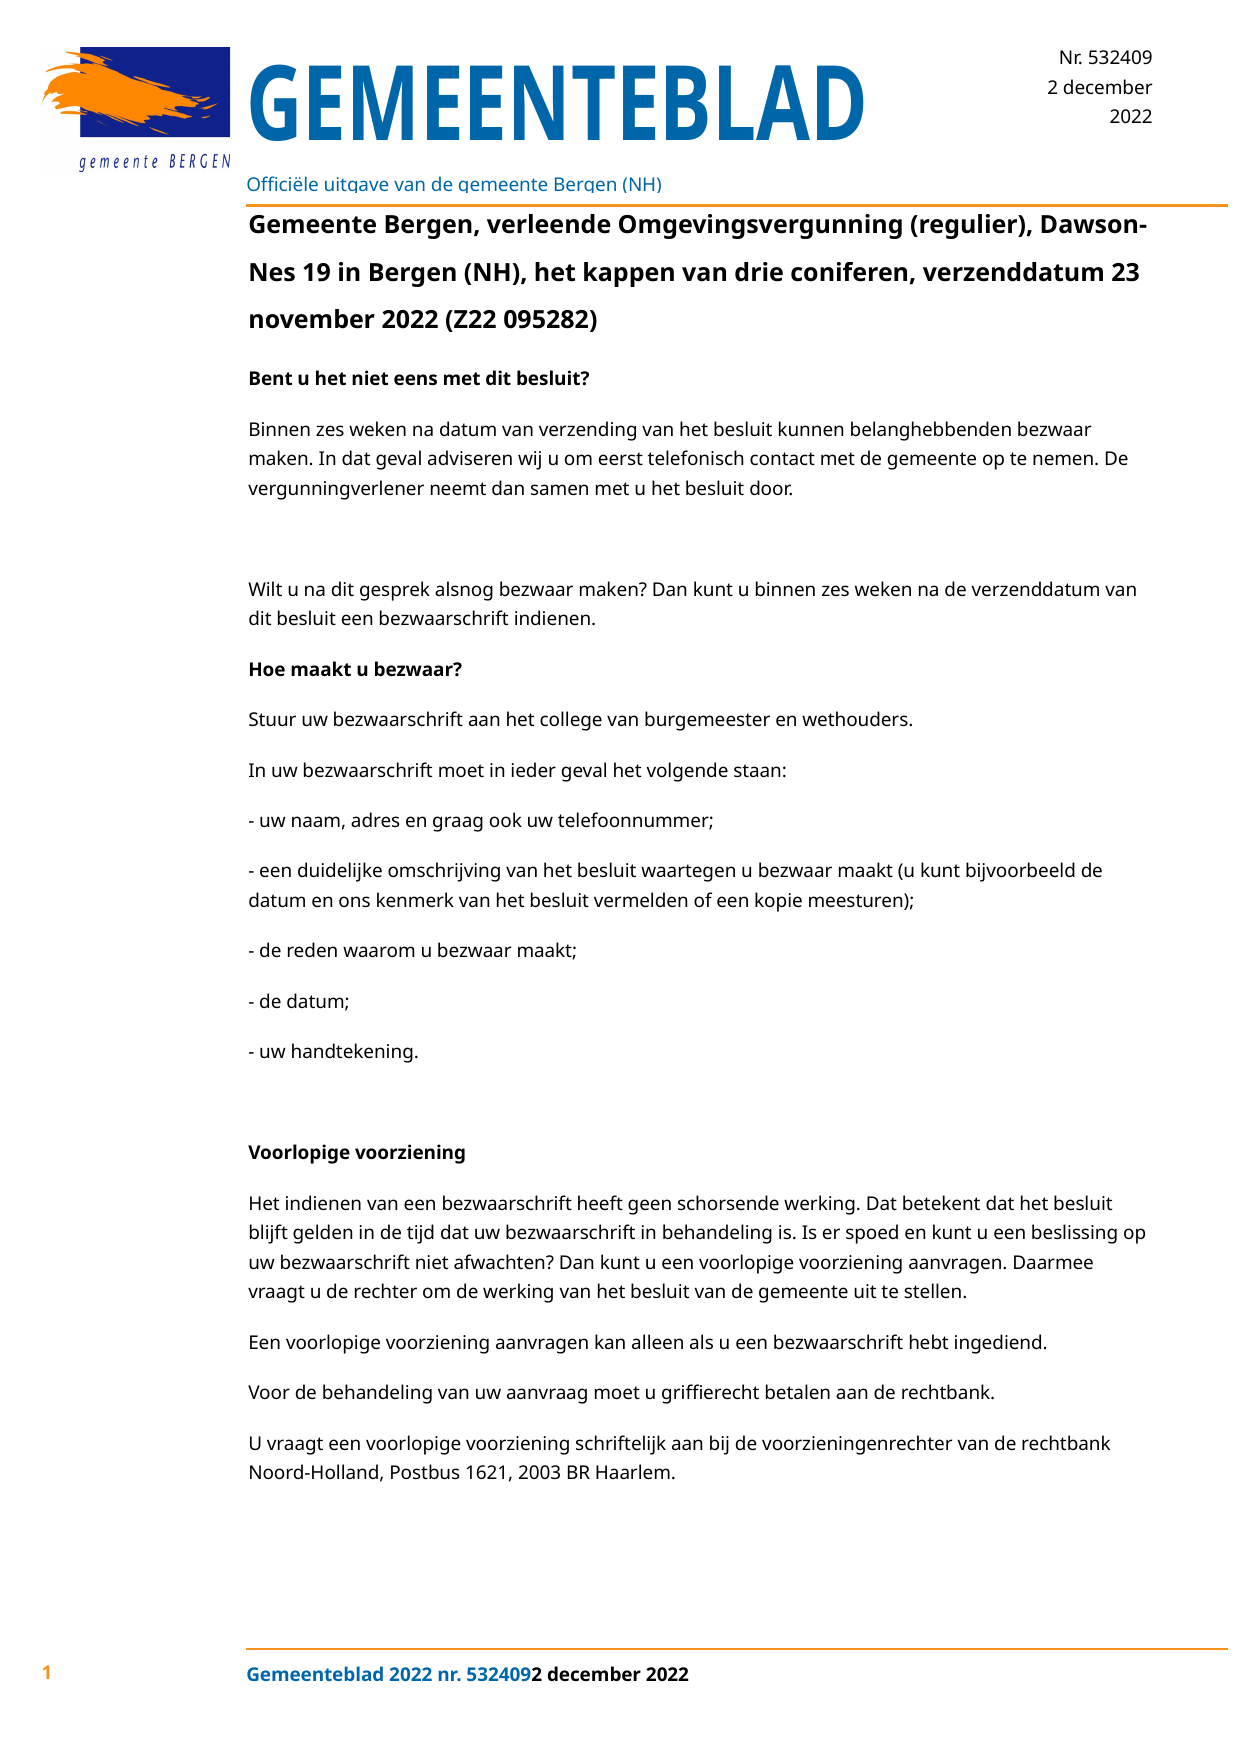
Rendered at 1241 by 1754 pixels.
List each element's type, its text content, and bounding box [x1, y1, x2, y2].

text Het indienen van een bezwaarschrift heeft geen schorsende werking. Dat betekent dat het besluit blijft gelden in de tijd dat uw bezwaarschrift in behandeling is. Is er spoed en kunt u een beslissing op uw bezwaarschrift niet afwachten? Dan kunt u een voorlopige voorziening aanvragen. Daarmee vraagt u de rechter om de werking van het besluit van de gemeente uit te stellen. [248, 1190, 1152, 1304]
text - de datum; [248, 988, 1152, 1014]
text - uw naam, adres en graag ook uw telefoonnummer; [248, 807, 1152, 833]
text Wilt u na dit gesprek alsnog bezwaar maken? Dan kunt u binnen zes weken na de verzenddatum van dit besluit een bezwaarschrift indienen. [248, 576, 1152, 631]
text U vraagt een voorlopige voorziening schriftelijk aan bij de voorzieningenrechter van de rechtbank Noord-Holland, Postbus 1621, 2003 BR Haarlem. [248, 1430, 1152, 1485]
text Voorlopige voorziening [248, 1139, 1152, 1165]
picture [41, 47, 231, 172]
text Een voorlopige voorziening aanvragen kan alleen als u een bezwaarschrift hebt ingediend. [248, 1329, 1152, 1354]
text Binnen zes weken na datum van verzending van het besluit kunnen belanghebbenden bezwaar maken. In dat geval adviseren wij u om eerst telefonisch contact met de gemeente op te nemen. De vergunningverlener neemt dan samen met u het besluit door. [248, 416, 1152, 501]
text Hoe maakt u bezwaar? [248, 656, 1152, 682]
text - de reden waarom u bezwaar maakt; [248, 938, 1152, 963]
text Voor de behandeling van uw aanvraag moet u griffierecht betalen aan de rechtbank. [248, 1379, 1152, 1405]
text Bent u het niet eens met dit besluit? [248, 366, 1152, 391]
text Gemeente Bergen, verleende Omgevingsvergunning (regulier), Dawson-Nes 19 in Bergen (NH), het kappen van drie coniferen, verzenddatum 23 november 2022 (Z22 095282) [248, 207, 1152, 336]
text - een duidelijke omschrijving van het besluit waartegen u bezwaar maakt (u kunt bijvoorbeeld de datum en ons kenmerk van het besluit vermelden of een kopie meesturen); [248, 858, 1152, 913]
text - uw handtekening. [248, 1038, 1152, 1064]
text Stuur uw bezwaarschrift aan het college van burgemeester en wethouders. [248, 706, 1152, 732]
text In uw bezwaarschrift moet in ieder geval het volgende staan: [248, 757, 1152, 782]
